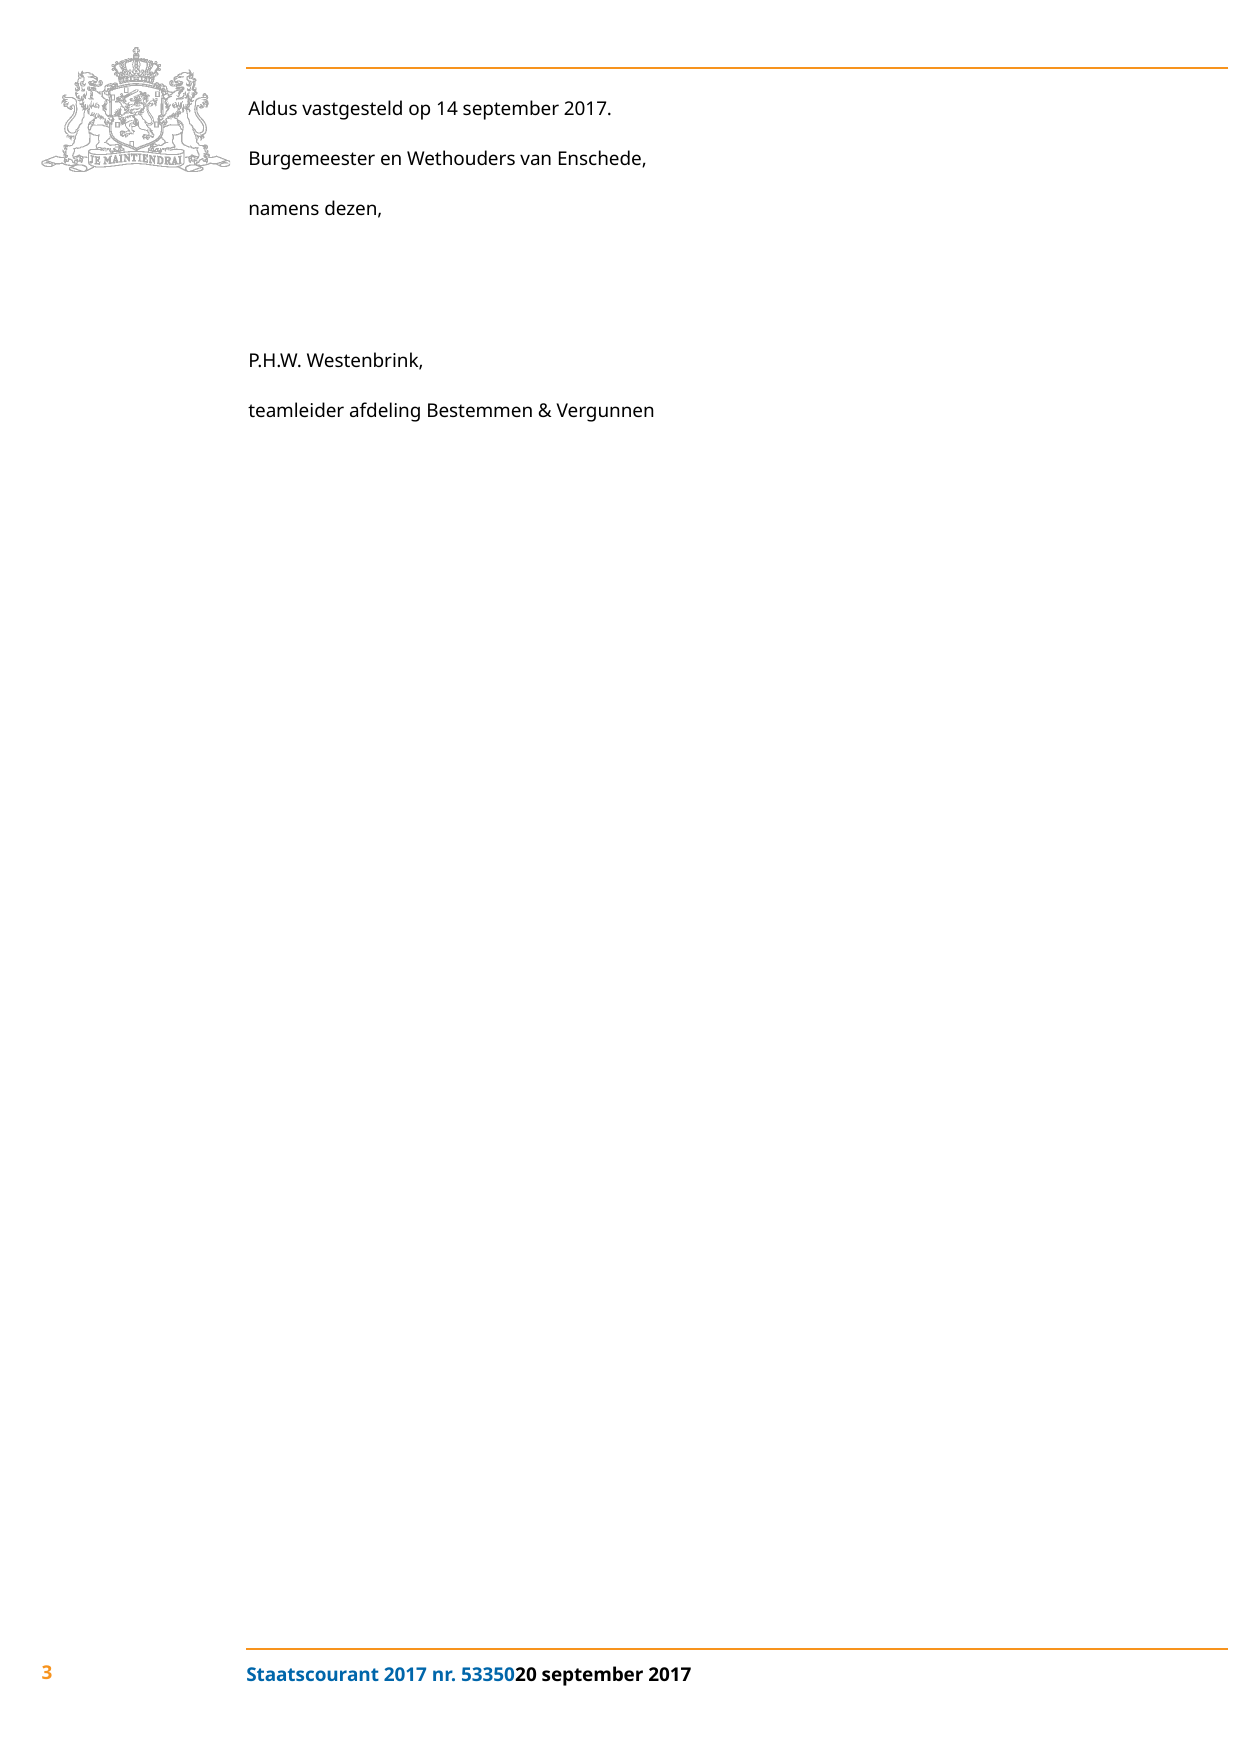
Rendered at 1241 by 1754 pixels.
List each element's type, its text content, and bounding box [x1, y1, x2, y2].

text Aldus vastgesteld op 14 september 2017. [248, 95, 1152, 121]
text namens dezen, [248, 196, 1152, 221]
picture [41, 47, 231, 172]
text teamleider afdeling Bestemmen & Vergunnen [248, 397, 1152, 423]
text Burgemeester en Wethouders van Enschede, [248, 145, 1152, 171]
text P.H.W. Westenbrink, [248, 347, 1152, 373]
